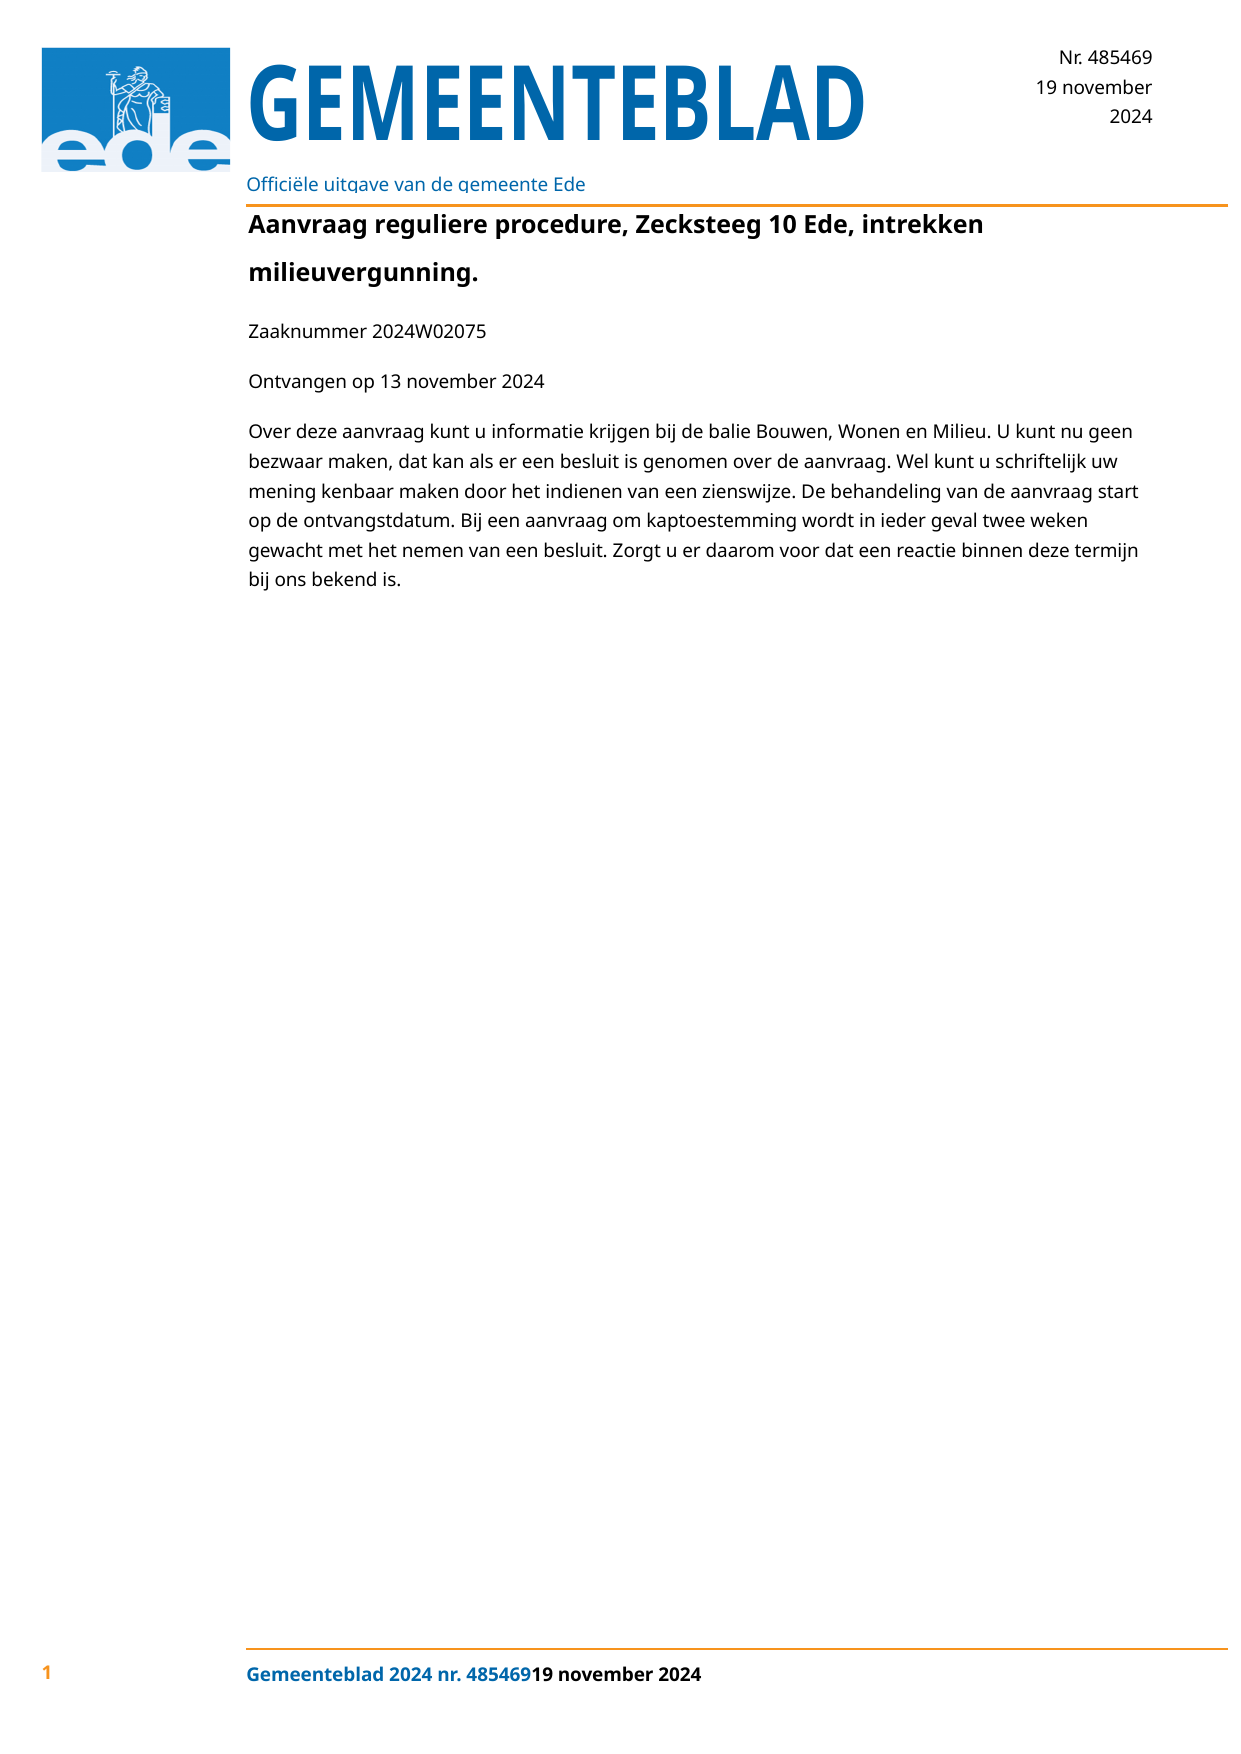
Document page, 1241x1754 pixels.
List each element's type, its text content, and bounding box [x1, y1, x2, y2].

picture [41, 47, 231, 172]
text Ontvangen op 13 november 2024 [248, 368, 1152, 394]
text Zaaknummer 2024W02075 [248, 318, 1152, 344]
text Over deze aanvraag kunt u informatie krijgen bij de balie Bouwen, Wonen en Milieu. U kunt nu geen bezwaar maken, dat kan als er een besluit is genomen over de aanvraag. Wel kunt u schriftelijk uw mening kenbaar maken door het indienen van een zienswijze. De behandeling van de aanvraag start op de ontvangstdatum. Bij een aanvraag om kaptoestemming wordt in ieder geval twee weken gewacht met het nemen van een besluit. Zorgt u er daarom voor dat een reactie binnen deze termijn bij ons bekend is. [248, 419, 1152, 592]
text Aanvraag reguliere procedure, Zecksteeg 10 Ede, intrekken milieuvergunning. [248, 207, 1152, 288]
